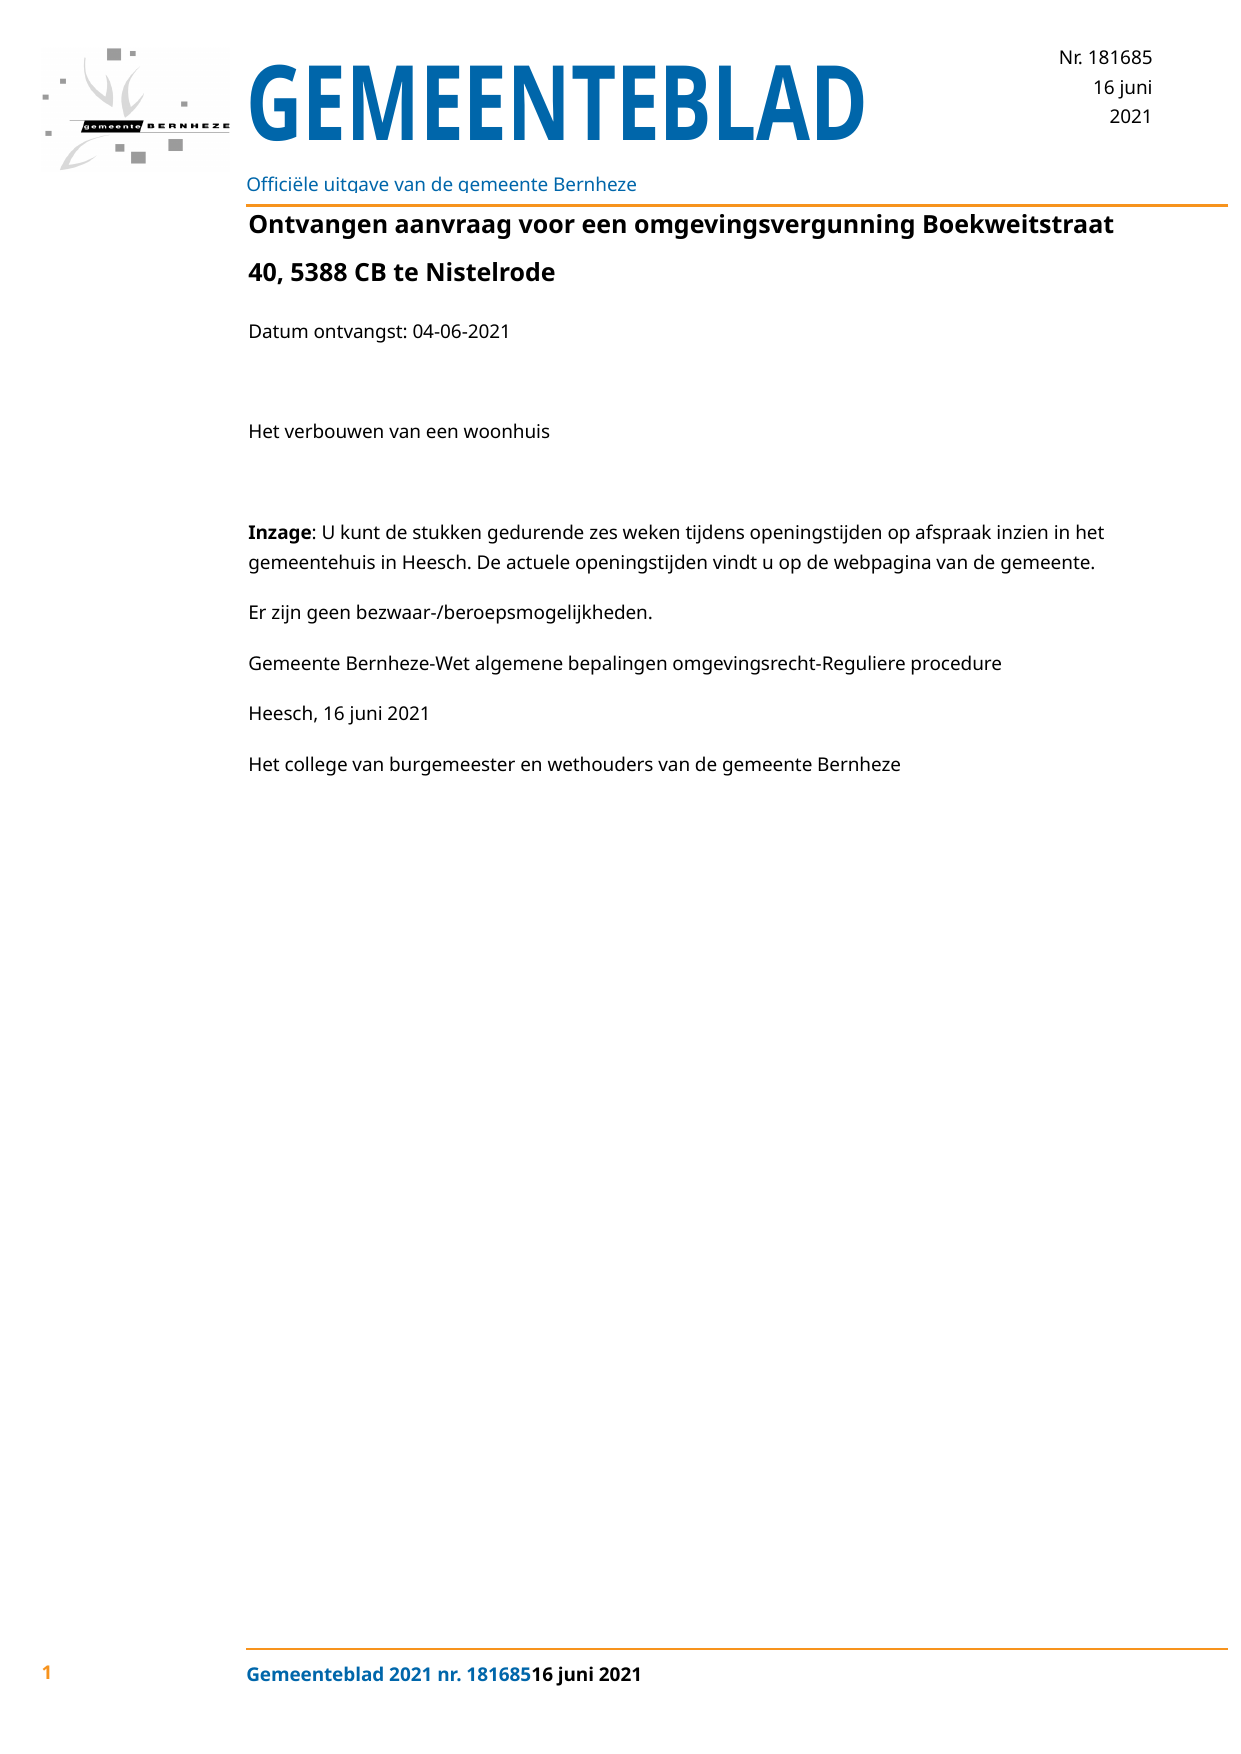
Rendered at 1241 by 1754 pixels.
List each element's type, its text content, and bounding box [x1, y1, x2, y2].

text Ontvangen aanvraag voor een omgevingsvergunning Boekweitstraat 40, 5388 CB te Nistelrode [248, 207, 1152, 288]
text Het college van burgemeester en wethouders van de gemeente Bernheze [248, 751, 1152, 777]
text Heesch, 16 juni 2021 [248, 700, 1152, 726]
text Er zijn geen bezwaar-/beroepsmogelijkheden. [248, 599, 1152, 625]
text Gemeente Bernheze-Wet algemene bepalingen omgevingsrecht-Reguliere procedure [248, 650, 1152, 676]
picture [41, 47, 231, 172]
text Het verbouwen van een woonhuis [248, 419, 1152, 444]
text Inzage: U kunt de stukken gedurende zes weken tijdens openingstijden op afspraak inzien in het gemeentehuis in Heesch. De actuele openingstijden vindt u op de webpagina van de gemeente. [248, 519, 1152, 575]
text Datum ontvangst: 04-06-2021 [248, 318, 1152, 344]
